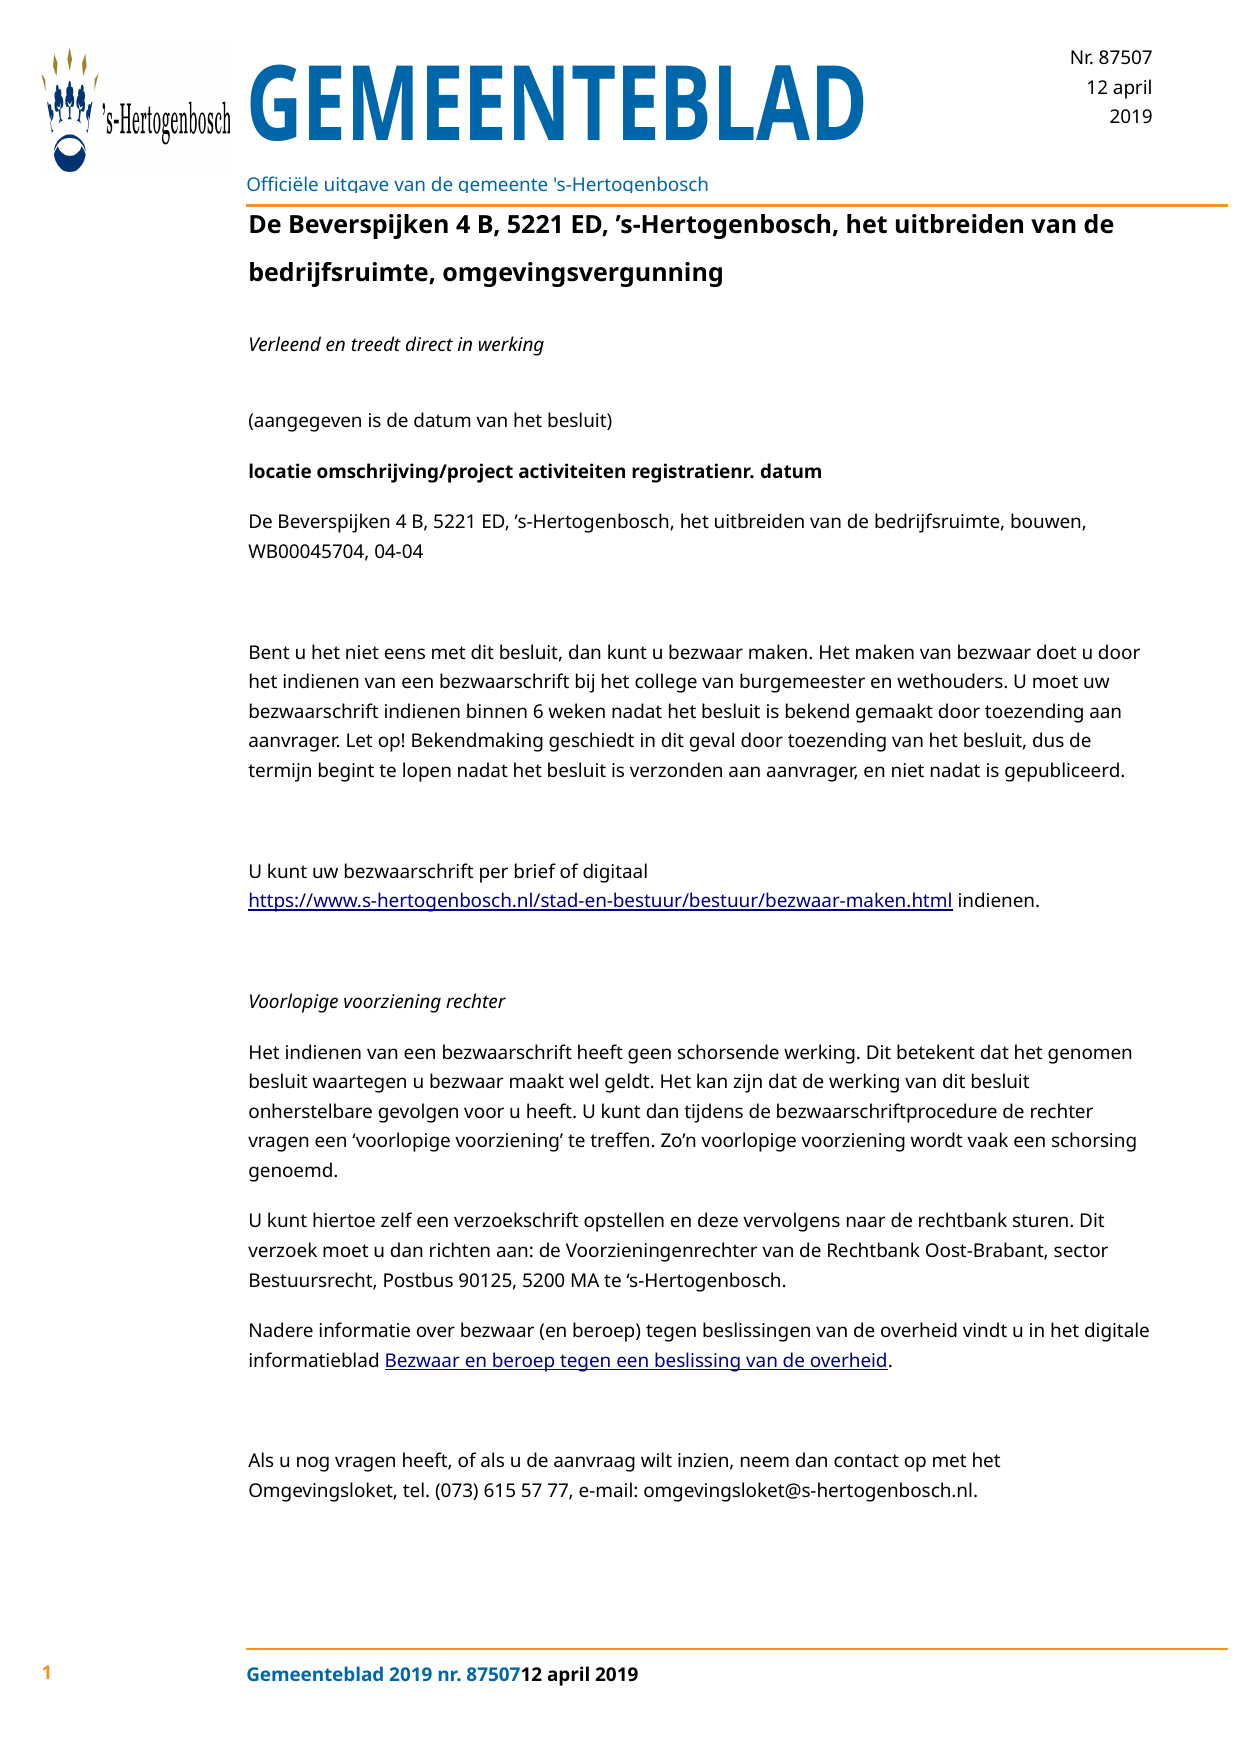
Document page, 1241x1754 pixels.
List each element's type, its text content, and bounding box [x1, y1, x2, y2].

text Als u nog vragen heeft, of als u de aanvraag wilt inzien, neem dan contact op met het Omgevingsloket, tel. (073) 615 57 77, e-mail: omgevingsloket@s-hertogenbosch.nl. [248, 1448, 1152, 1503]
text Verleend en treedt direct in werking [248, 331, 1152, 357]
picture [41, 47, 231, 172]
text De Beverspijken 4 B, 5221 ED, ’s-Hertogenbosch, het uitbreiden van de bedrijfsruimte, bouwen, WB00045704, 04-04 [248, 508, 1152, 564]
text (aangegeven is de datum van het besluit) [248, 408, 1152, 433]
text U kunt uw bezwaarschrift per brief of digitaal https://www.s-hertogenbosch.nl/stad-en-bestuur/bestuur/bezwaar-maken.html indienen. [248, 858, 1152, 913]
text Nadere informatie over bezwaar (en beroep) tegen beslissingen van de overheid vindt u in het digitale informatieblad Bezwaar en beroep tegen een beslissing van de overheid. [248, 1317, 1152, 1372]
text Bent u het niet eens met dit besluit, dan kunt u bezwaar maken. Het maken van bezwaar doet u door het indienen van een bezwaarschrift bij het college van burgemeester en wethouders. U moet uw bezwaarschrift indienen binnen 6 weken nadat het besluit is bekend gemaakt door toezending aan aanvrager. Let op! Bekendmaking geschiedt in dit geval door toezending van het besluit, dus de termijn begint te lopen nadat het besluit is verzonden aan aanvrager, en niet nadat is gepubliceerd. [248, 639, 1152, 783]
text locatie omschrijving/project activiteiten registratienr. datum [248, 458, 1152, 484]
text Voorlopige voorziening rechter [248, 988, 1152, 1014]
text U kunt hiertoe zelf een verzoekschrift opstellen en deze vervolgens naar de rechtbank sturen. Dit verzoek moet u dan richten aan: de Voorzieningenrechter van de Rechtbank Oost-Brabant, sector Bestuursrecht, Postbus 90125, 5200 MA te ‘s-Hertogenbosch. [248, 1208, 1152, 1292]
text De Beverspijken 4 B, 5221 ED, ’s-Hertogenbosch, het uitbreiden van de bedrijfsruimte, omgevingsvergunning [248, 207, 1152, 288]
text Het indienen van een bezwaarschrift heeft geen schorsende werking. Dit betekent dat het genomen besluit waartegen u bezwaar maakt wel geldt. Het kan zijn dat de werking van dit besluit onherstelbare gevolgen voor u heeft. U kunt dan tijdens de bezwaarschriftprocedure de rechter vragen een ‘voorlopige voorziening’ te treffen. Zo’n voorlopige voorziening wordt vaak een schorsing genoemd. [248, 1039, 1152, 1183]
